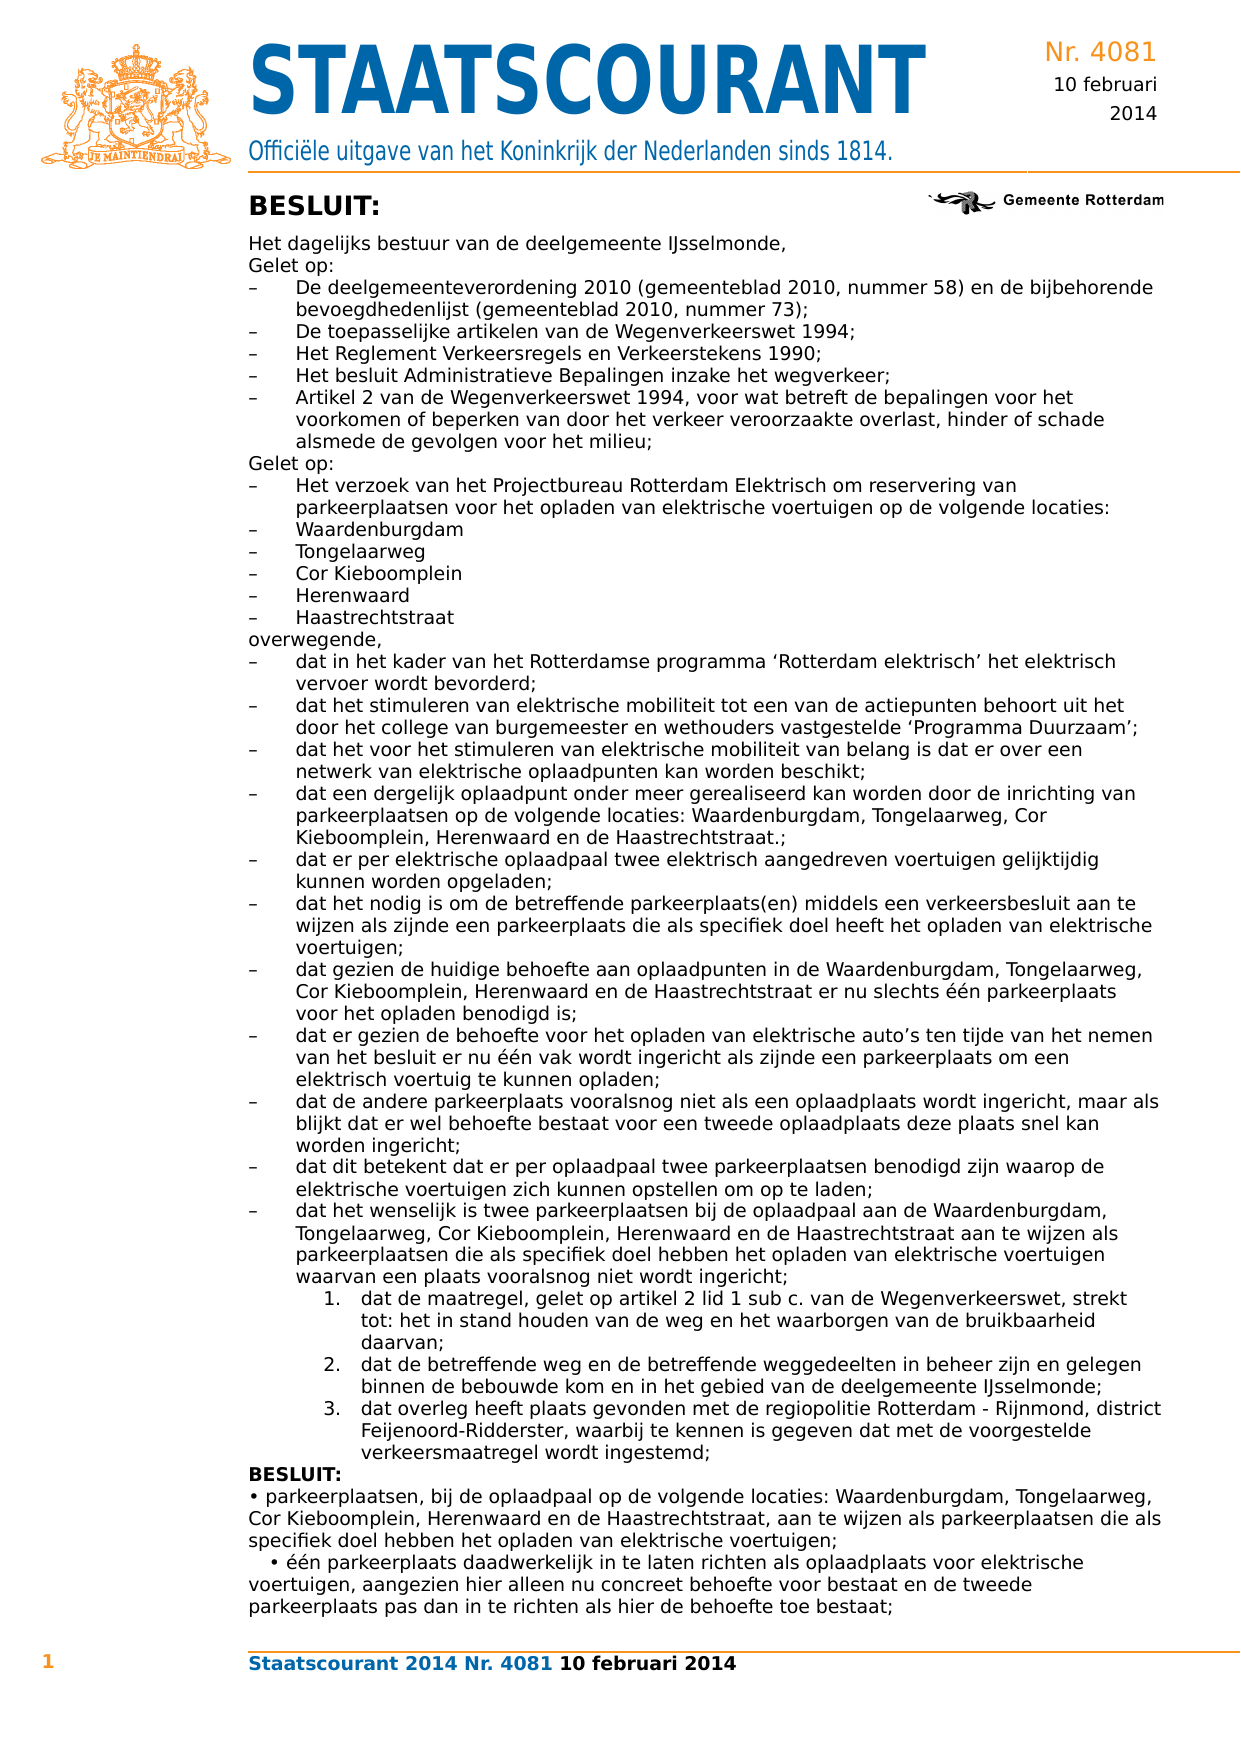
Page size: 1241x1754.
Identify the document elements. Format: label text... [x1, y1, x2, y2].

text • parkeerplaatsen, bij de oplaadpaal op de volgende locaties: Waardenburgdam, Tongelaarweg, Cor Kieboomplein, Herenwaard en de Haastrechtstraat, aan te wijzen als parkeerplaatsen die als specifiek doel hebben het opladen van elektrische voertuigen; [248, 1486, 1163, 1552]
list dat overleg heeft plaats gevonden met de regiopolitie Rotterdam - Rijnmond, district Feijenoord-Ridderster, waarbij te kennen is gegeven dat met de voorgestelde verkeersmaatregel wordt ingestemd; [323, 1398, 1163, 1464]
list dat het nodig is om de betreffende parkeerplaats(en) middels een verkeersbesluit aan te wijzen als zijnde een parkeerplaats die als specifiek doel heeft het opladen van elektrische voertuigen; [248, 893, 1163, 959]
list Cor Kieboomplein [248, 563, 1163, 585]
text • één parkeerplaats daadwerkelijk in te laten richten als oplaadplaats voor elektrische voertuigen, aangezien hier alleen nu concreet behoefte voor bestaat en de tweede parkeerplaats pas dan in te richten als hier de behoefte toe bestaat; [248, 1552, 1163, 1618]
list dat een dergelijk oplaadpunt onder meer gerealiseerd kan worden door de inrichting van parkeerplaatsen op de volgende locaties: Waardenburgdam, Tongelaarweg, Cor Kieboomplein, Herenwaard en de Haastrechtstraat.; [248, 783, 1163, 849]
text Gelet op: [248, 453, 1163, 475]
list dat in het kader van het Rotterdamse programma ‘Rotterdam elektrisch’ het elektrisch vervoer wordt bevorderd; [248, 651, 1163, 695]
list dat de maatregel, gelet op artikel 2 lid 1 sub c. van de Wegenverkeerswet, strekt tot: het in stand houden van de weg en het waarborgen van de bruikbaarheid daarvan; [323, 1288, 1163, 1354]
list De toepasselijke artikelen van de Wegenverkeerswet 1994; [248, 321, 1163, 343]
list dat er gezien de behoefte voor het opladen van elektrische auto’s ten tijde van het nemen van het besluit er nu één vak wordt ingericht als zijnde een parkeerplaats om een elektrisch voertuig te kunnen opladen; [248, 1024, 1163, 1091]
picture [927, 190, 1164, 215]
list dat gezien de huidige behoefte aan oplaadpunten in de Waardenburgdam, Tongelaarweg, Cor Kieboomplein, Herenwaard en de Haastrechtstraat er nu slechts één parkeerplaats voor het opladen benodigd is; [248, 959, 1163, 1024]
list Herenwaard [248, 585, 1163, 607]
list dat dit betekent dat er per oplaadpaal twee parkeerplaatsen benodigd zijn waarop de elektrische voertuigen zich kunnen opstellen om op te laden; [248, 1156, 1163, 1200]
subtitle BESLUIT: [248, 191, 1163, 222]
list Het besluit Administratieve Bepalingen inzake het wegverkeer; [248, 365, 1163, 387]
picture [41, 44, 231, 169]
text BESLUIT: [248, 1464, 1163, 1486]
list dat het wenselijk is twee parkeerplaatsen bij de oplaadpaal aan de Waardenburgdam, Tongelaarweg, Cor Kieboomplein, Herenwaard en de Haastrechtstraat aan te wijzen als parkeerplaatsen die als specifiek doel hebben het opladen van elektrische voertuigen waarvan een plaats vooralsnog niet wordt ingericht; [248, 1200, 1163, 1288]
list De deelgemeenteverordening 2010 (gemeenteblad 2010, nummer 58) en de bijbehorende bevoegdhedenlijst (gemeenteblad 2010, nummer 73); [248, 277, 1163, 321]
list dat de betreffende weg en de betreffende weggedeelten in beheer zijn en gelegen binnen de bebouwde kom en in het gebied van de deelgemeente IJsselmonde; [323, 1354, 1163, 1398]
text overwegende, [248, 629, 1163, 651]
list Het Reglement Verkeersregels en Verkeerstekens 1990; [248, 343, 1163, 365]
list dat het stimuleren van elektrische mobiliteit tot een van de actiepunten behoort uit het door het college van burgemeester en wethouders vastgestelde ‘Programma Duurzaam’; [248, 695, 1163, 739]
text Het dagelijks bestuur van de deelgemeente IJsselmonde, [248, 233, 1163, 255]
text Gelet op: [248, 255, 1163, 277]
list Het verzoek van het Projectbureau Rotterdam Elektrisch om reservering van parkeerplaatsen voor het opladen van elektrische voertuigen op de volgende locaties: [248, 475, 1163, 519]
list dat het voor het stimuleren van elektrische mobiliteit van belang is dat er over een netwerk van elektrische oplaadpunten kan worden beschikt; [248, 739, 1163, 783]
list dat er per elektrische oplaadpaal twee elektrisch aangedreven voertuigen gelijktijdig kunnen worden opgeladen; [248, 849, 1163, 893]
list Artikel 2 van de Wegenverkeerswet 1994, voor wat betreft de bepalingen voor het voorkomen of beperken van door het verkeer veroorzaakte overlast, hinder of schade alsmede de gevolgen voor het milieu; [248, 387, 1163, 453]
list Waardenburgdam [248, 519, 1163, 541]
list Haastrechtstraat [248, 607, 1163, 629]
list Tongelaarweg [248, 541, 1163, 563]
list dat de andere parkeerplaats vooralsnog niet als een oplaadplaats wordt ingericht, maar als blijkt dat er wel behoefte bestaat voor een tweede oplaadplaats deze plaats snel kan worden ingericht; [248, 1091, 1163, 1156]
